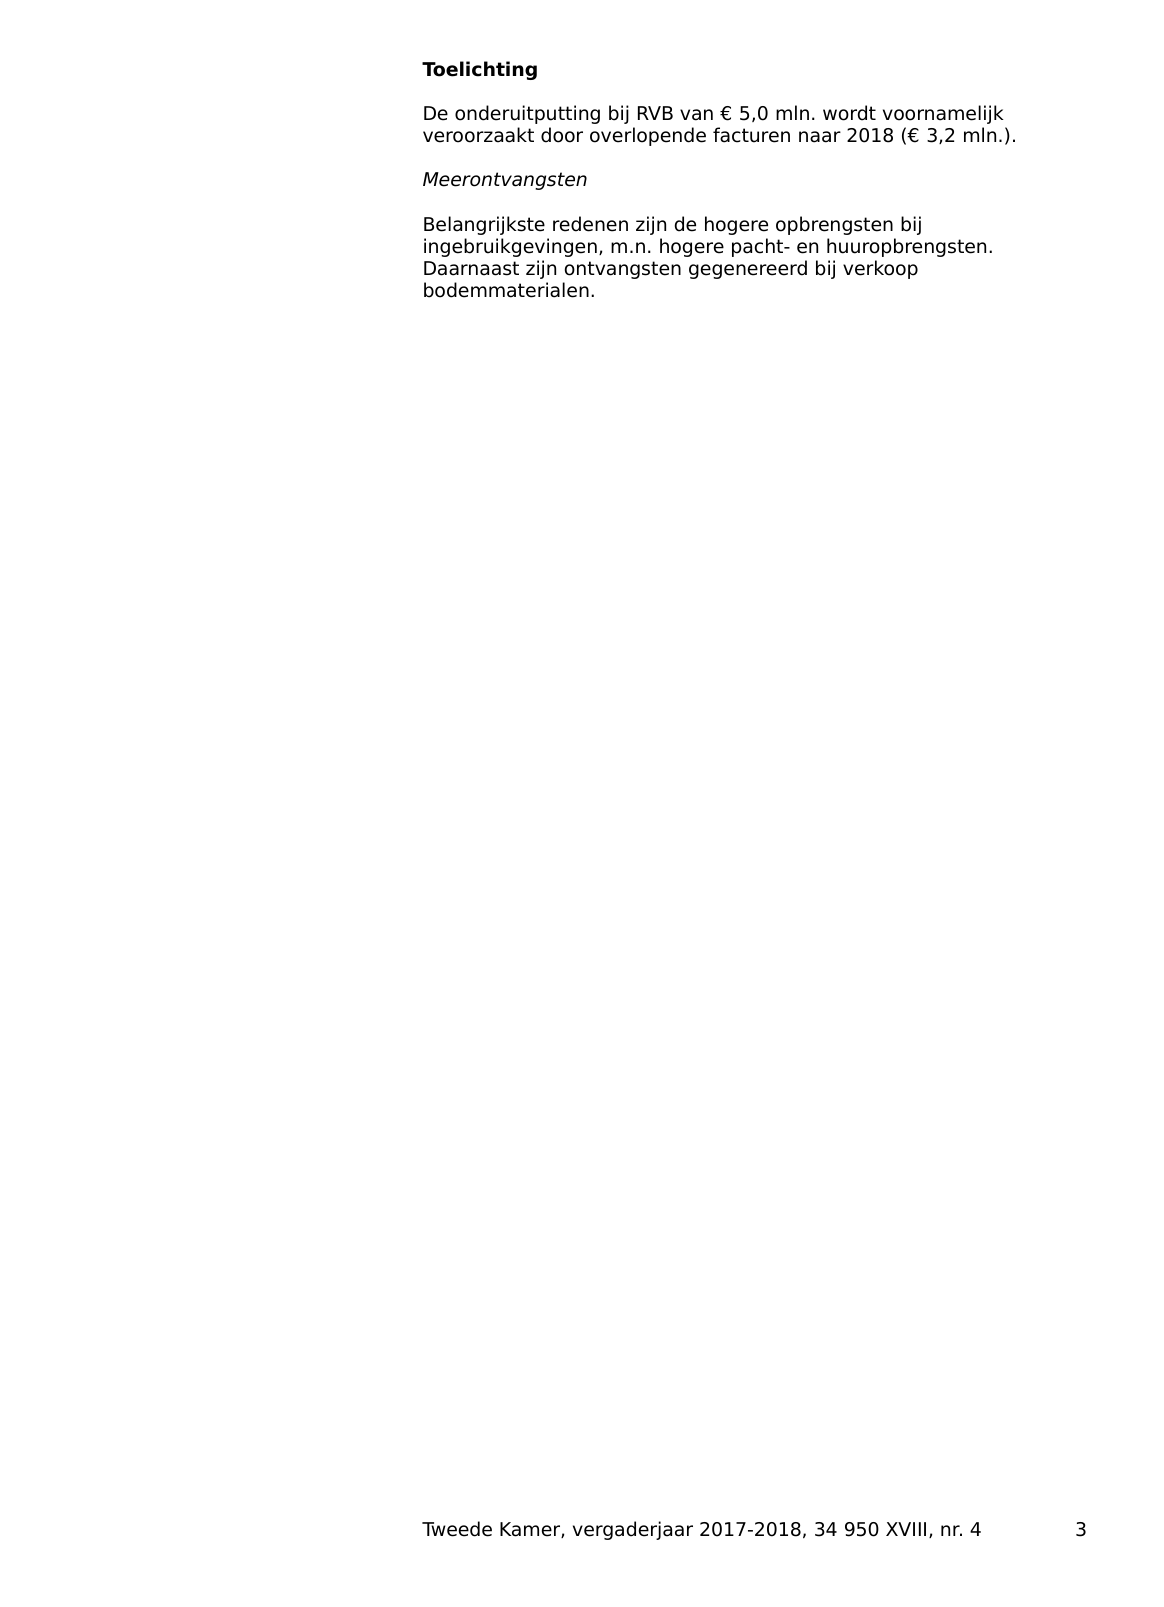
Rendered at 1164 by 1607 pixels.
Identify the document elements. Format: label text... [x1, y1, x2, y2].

subtitle Meerontvangsten [422, 169, 1087, 191]
text Belangrijkste redenen zijn de hogere opbrengsten bij ingebruikgevingen, m.n. hogere pacht- en huuropbrengsten. Daarnaast zijn ontvangsten gegenereerd bij verkoop bodemmaterialen. [422, 213, 1087, 301]
text De onderuitputting bij RVB van € 5,0 mln. wordt voornamelijk veroorzaakt door overlopende facturen naar 2018 (€ 3,2 mln.). [422, 103, 1087, 147]
subtitle Toelichting [422, 59, 1087, 81]
